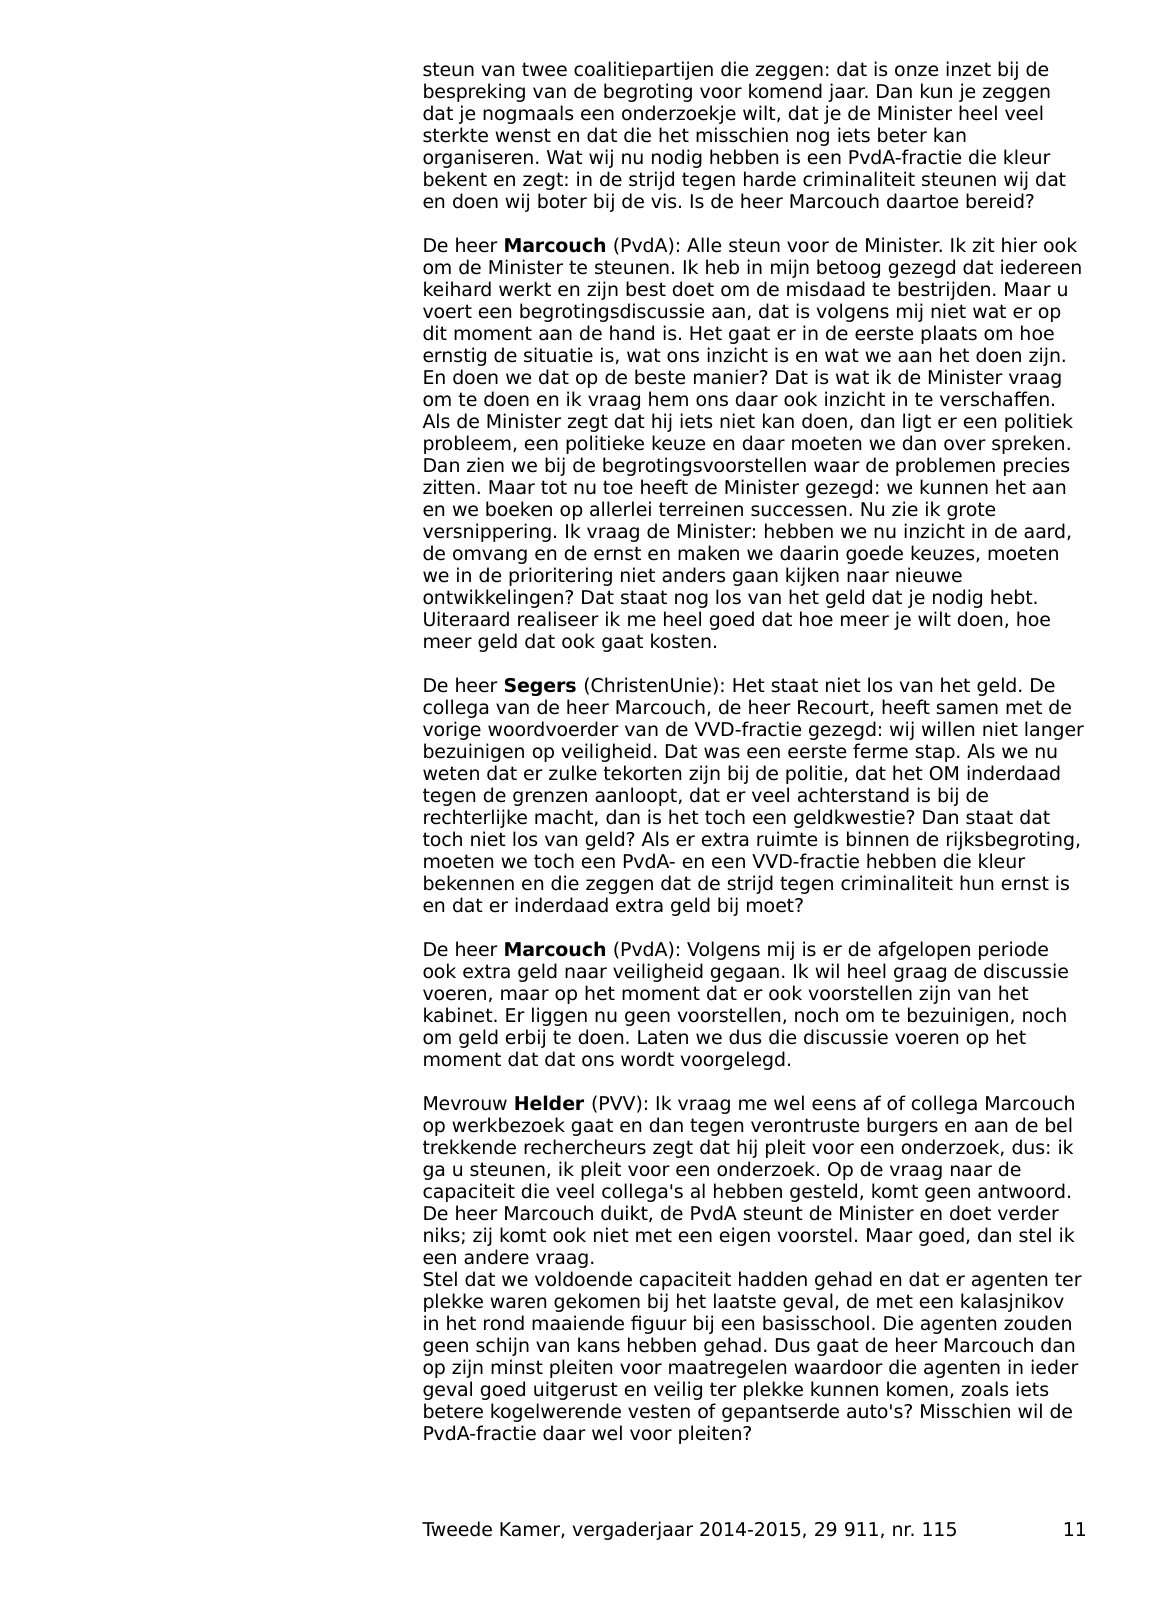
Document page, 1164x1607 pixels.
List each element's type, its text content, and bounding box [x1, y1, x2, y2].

text Mevrouw Helder (PVV): Ik vraag me wel eens af of collega Marcouch op werkbezoek gaat en dan tegen verontruste burgers en aan de bel trekkende rechercheurs zegt dat hij pleit voor een onderzoek, dus: ik ga u steunen, ik pleit voor een onderzoek. Op de vraag naar de capaciteit die veel collega's al hebben gesteld, komt geen antwoord. De heer Marcouch duikt, de PvdA steunt de Minister en doet verder niks; zij komt ook niet met een eigen voorstel. Maar goed, dan stel ik een andere vraag. [422, 1093, 1087, 1269]
text Stel dat we voldoende capaciteit hadden gehad en dat er agenten ter plekke waren gekomen bij het laatste geval, de met een kalasjnikov in het rond maaiende figuur bij een basisschool. Die agenten zouden geen schijn van kans hebben gehad. Dus gaat de heer Marcouch dan op zijn minst pleiten voor maatregelen waardoor die agenten in ieder geval goed uitgerust en veilig ter plekke kunnen komen, zoals iets betere kogelwerende vesten of gepantserde auto's? Misschien wil de PvdA-fractie daar wel voor pleiten? [422, 1269, 1087, 1444]
text De heer Marcouch (PvdA): Alle steun voor de Minister. Ik zit hier ook om de Minister te steunen. Ik heb in mijn betoog gezegd dat iedereen keihard werkt en zijn best doet om de misdaad te bestrijden. Maar u voert een begrotingsdiscussie aan, dat is volgens mij niet wat er op dit moment aan de hand is. Het gaat er in de eerste plaats om hoe ernstig de situatie is, wat ons inzicht is en wat we aan het doen zijn. En doen we dat op de beste manier? Dat is wat ik de Minister vraag om te doen en ik vraag hem ons daar ook inzicht in te verschaffen. Als de Minister zegt dat hij iets niet kan doen, dan ligt er een politiek probleem, een politieke keuze en daar moeten we dan over spreken. Dan zien we bij de begrotingsvoorstellen waar de problemen precies zitten. Maar tot nu toe heeft de Minister gezegd: we kunnen het aan en we boeken op allerlei terreinen successen. Nu zie ik grote versnippering. Ik vraag de Minister: hebben we nu inzicht in de aard, de omvang en de ernst en maken we daarin goede keuzes, moeten we in de prioritering niet anders gaan kijken naar nieuwe ontwikkelingen? Dat staat nog los van het geld dat je nodig hebt. Uiteraard realiseer ik me heel goed dat hoe meer je wilt doen, hoe meer geld dat ook gaat kosten. [422, 235, 1087, 653]
text De heer Segers (ChristenUnie): Het staat niet los van het geld. De collega van de heer Marcouch, de heer Recourt, heeft samen met de vorige woordvoerder van de VVD-fractie gezegd: wij willen niet langer bezuinigen op veiligheid. Dat was een eerste ferme stap. Als we nu weten dat er zulke tekorten zijn bij de politie, dat het OM inderdaad tegen de grenzen aanloopt, dat er veel achterstand is bij de rechterlijke macht, dan is het toch een geldkwestie? Dan staat dat toch niet los van geld? Als er extra ruimte is binnen de rijksbegroting, moeten we toch een PvdA- en een VVD-fractie hebben die kleur bekennen en die zeggen dat de strijd tegen criminaliteit hun ernst is en dat er inderdaad extra geld bij moet? [422, 675, 1087, 917]
text De heer Marcouch (PvdA): Volgens mij is er de afgelopen periode ook extra geld naar veiligheid gegaan. Ik wil heel graag de discussie voeren, maar op het moment dat er ook voorstellen zijn van het kabinet. Er liggen nu geen voorstellen, noch om te bezuinigen, noch om geld erbij te doen. Laten we dus die discussie voeren op het moment dat dat ons wordt voorgelegd. [422, 939, 1087, 1071]
text steun van twee coalitiepartijen die zeggen: dat is onze inzet bij de bespreking van de begroting voor komend jaar. Dan kun je zeggen dat je nogmaals een onderzoekje wilt, dat je de Minister heel veel sterkte wenst en dat die het misschien nog iets beter kan organiseren. Wat wij nu nodig hebben is een PvdA-fractie die kleur bekent en zegt: in de strijd tegen harde criminaliteit steunen wij dat en doen wij boter bij de vis. Is de heer Marcouch daartoe bereid? [422, 59, 1087, 213]
